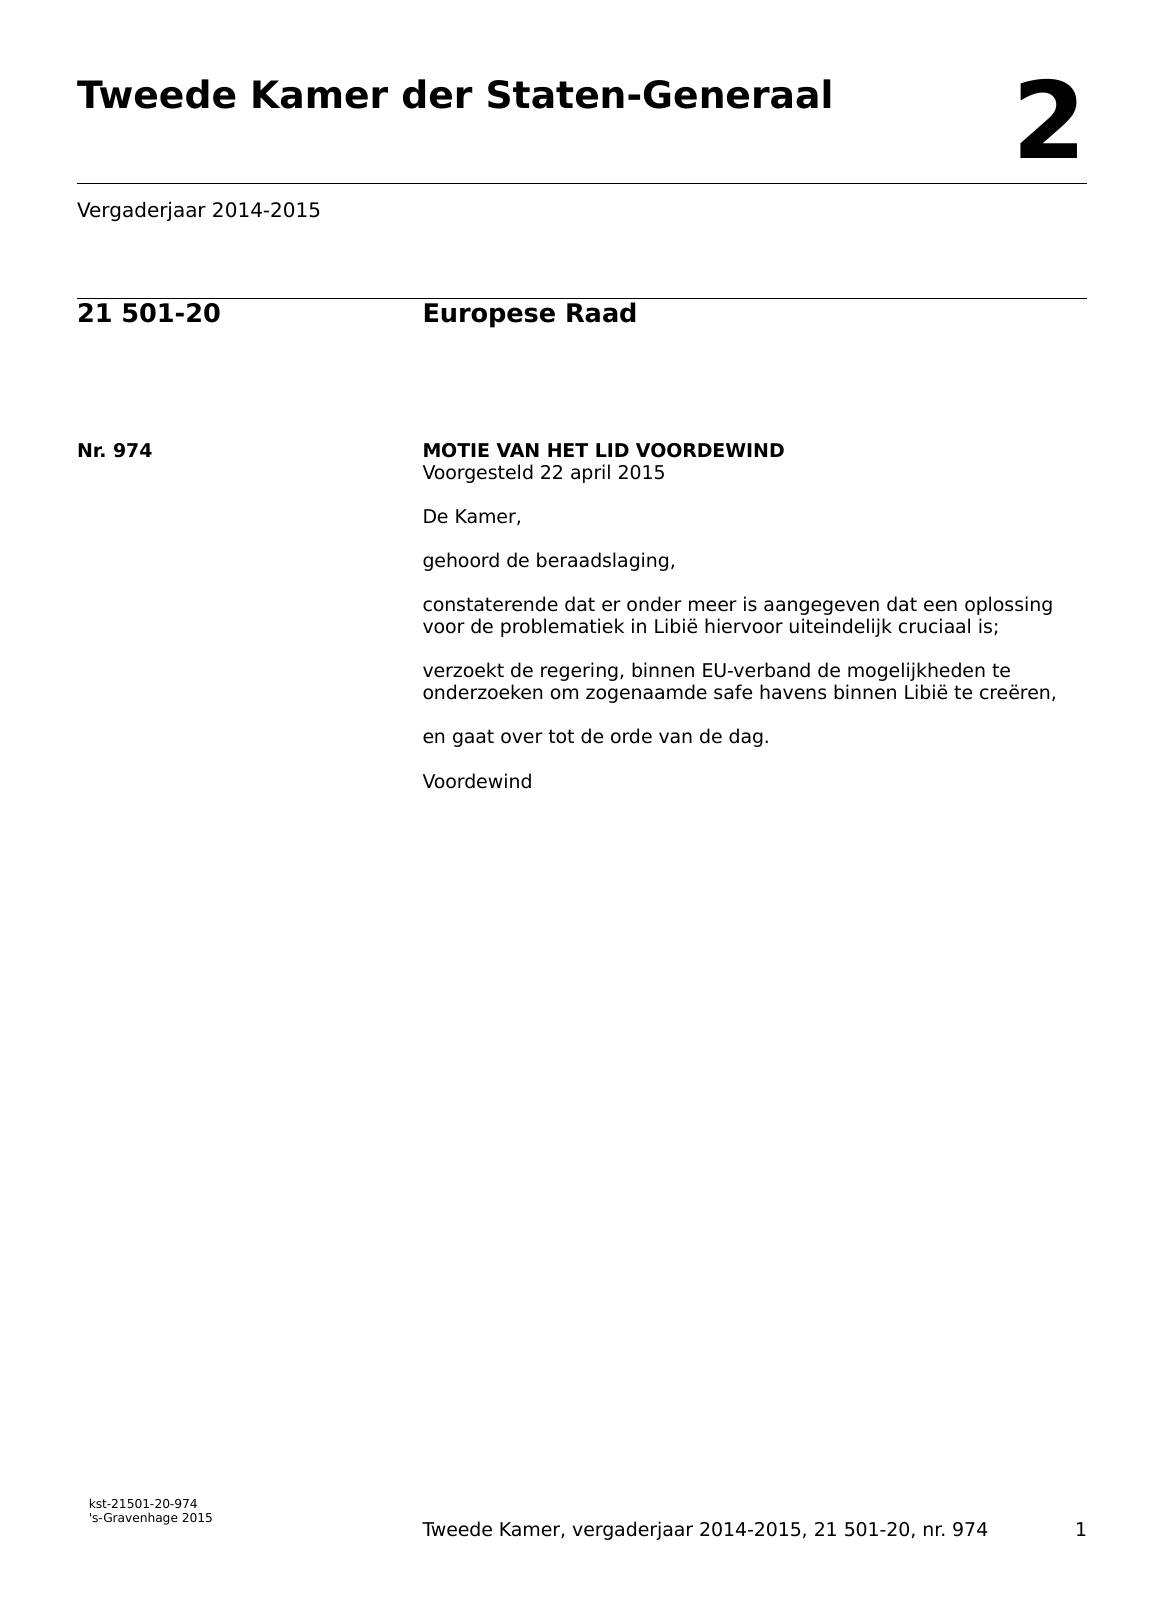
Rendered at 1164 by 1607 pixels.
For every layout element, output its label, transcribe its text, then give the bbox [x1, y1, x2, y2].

text De Kamer, [422, 506, 1087, 528]
text gehoord de beraadslaging, [422, 550, 1087, 572]
text Voordewind [422, 771, 1087, 793]
text 's-Gravenhage 2015 [88, 1511, 323, 1525]
subtitle 21 501-20 Europese Raad [77, 299, 1087, 329]
subtitle Nr. 974 MOTIE VAN HET LID VOORDEWIND [77, 440, 1087, 462]
text Voorgesteld 22 april 2015 [422, 462, 1087, 484]
text constaterende dat er onder meer is aangegeven dat een oplossing voor de problematiek in Libië hiervoor uiteindelijk cruciaal is; [422, 594, 1087, 638]
text verzoekt de regering, binnen EU-verband de mogelijkheden te onderzoeken om zogenaamde safe havens binnen Libië te creëren, [422, 660, 1087, 704]
text en gaat over tot de orde van de dag. [422, 726, 1087, 748]
table_header Tweede Kamer der Staten-Generaal [77, 59, 886, 183]
table_header 2 [886, 59, 1087, 183]
text kst-21501-20-974 [88, 1497, 323, 1511]
table_cell Vergaderjaar 2014-2015 [77, 184, 1087, 298]
